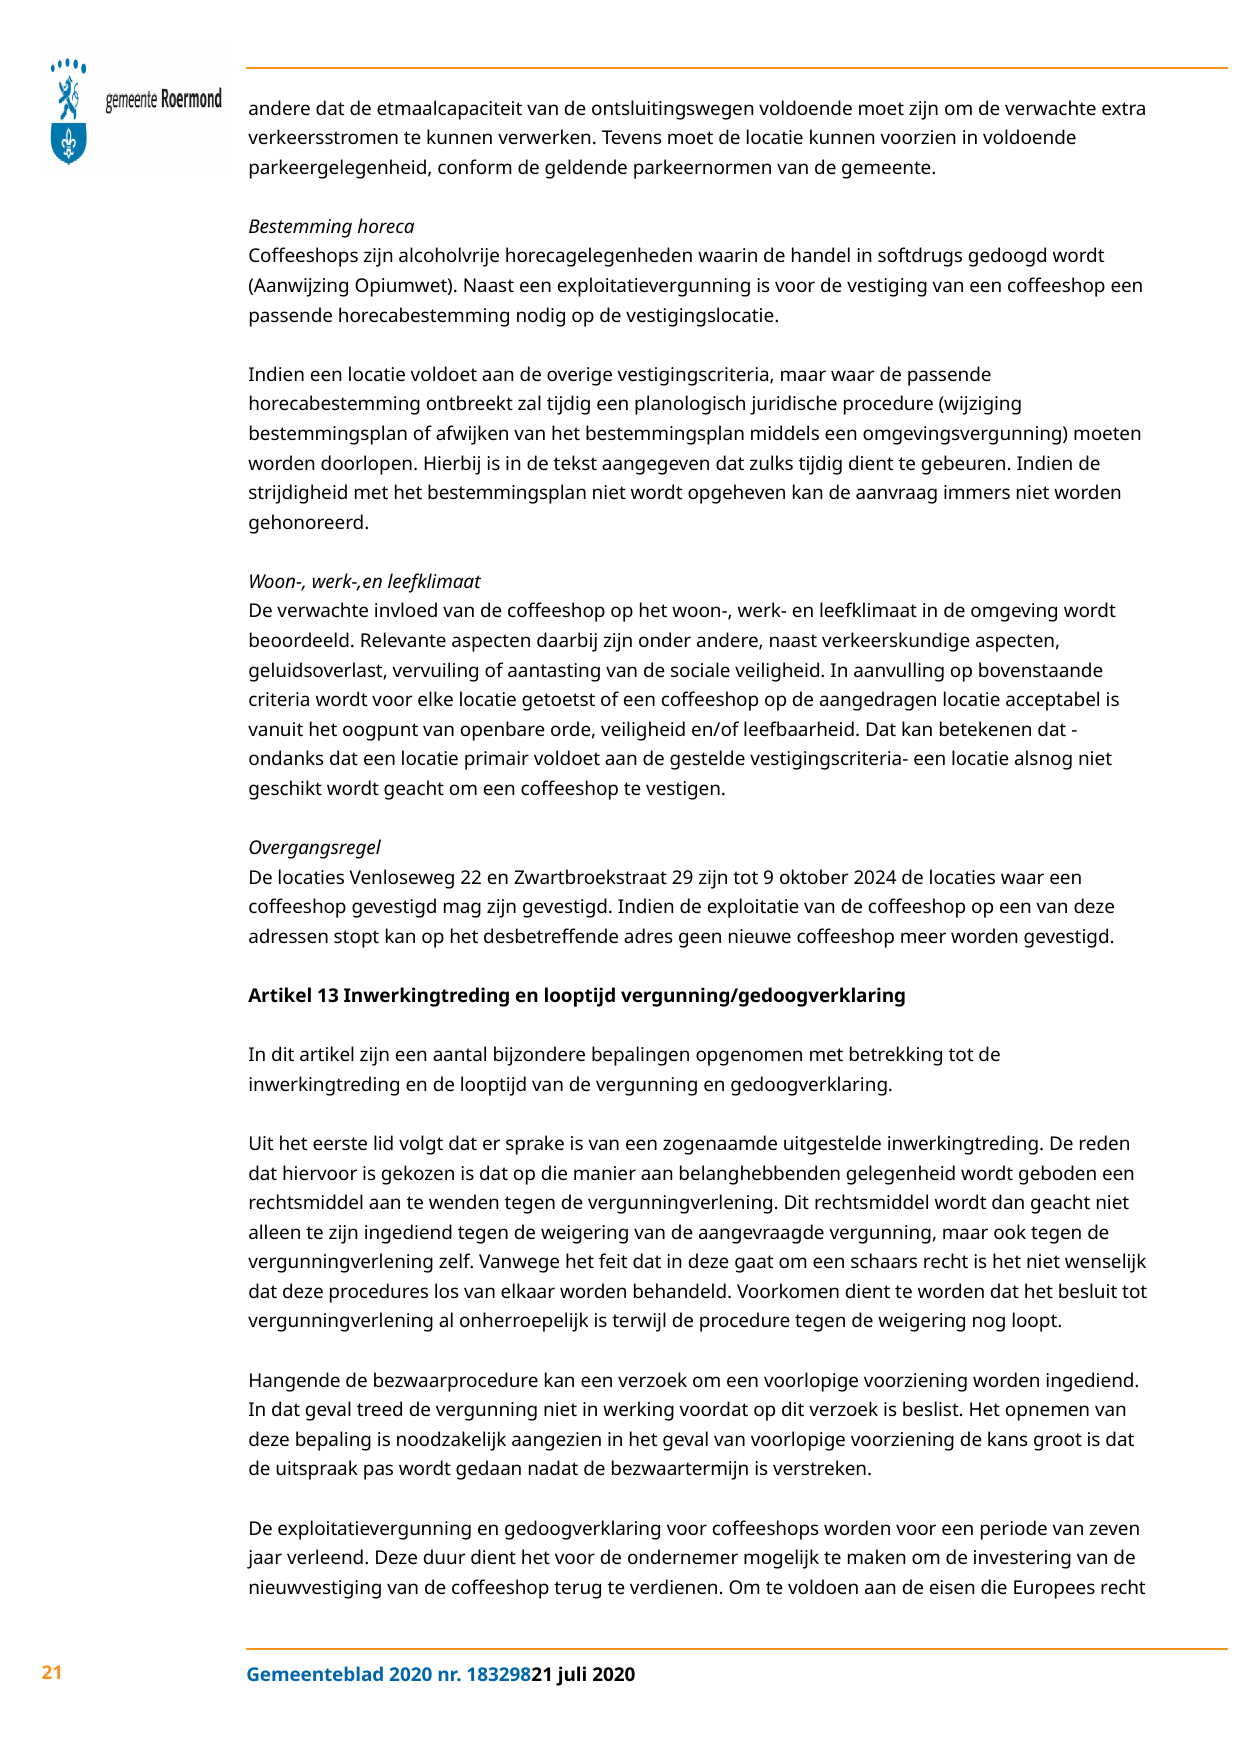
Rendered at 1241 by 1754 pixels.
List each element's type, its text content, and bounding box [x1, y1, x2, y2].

text De locaties Venloseweg 22 en Zwartbroekstraat 29 zijn tot 9 oktober 2024 de locaties waar een coffeeshop gevestigd mag zijn gevestigd. Indien de exploitatie van de coffeeshop op een van deze adressen stopt kan op het desbetreffende adres geen nieuwe coffeeshop meer worden gevestigd. [248, 864, 1152, 949]
text In dit artikel zijn een aantal bijzondere bepalingen opgenomen met betrekking tot de inwerkingtreding en de looptijd van de vergunning en gedoogverklaring. [248, 1041, 1152, 1097]
text De exploitatievergunning en gedoogverklaring voor coffeeshops worden voor een periode van zeven jaar verleend. Deze duur dient het voor de ondernemer mogelijk te maken om de investering van de nieuwvestiging van de coffeeshop terug te verdienen. Om te voldoen aan de eisen die Europees recht [248, 1515, 1152, 1600]
text Woon-, werk-,en leefklimaat [248, 568, 1152, 594]
picture [41, 47, 231, 172]
text Artikel 13 Inwerkingtreding en looptijd vergunning/gedoogverklaring [248, 982, 1152, 1008]
text Coffeeshops zijn alcoholvrije horecagelegenheden waarin de handel in softdrugs gedoogd wordt (Aanwijzing Opiumwet). Naast een exploitatievergunning is voor de vestiging van een coffeeshop een passende horecabestemming nodig op de vestigingslocatie. [248, 243, 1152, 328]
text Overgangsregel [248, 834, 1152, 860]
text Bestemming horeca [248, 213, 1152, 239]
text Uit het eerste lid volgt dat er sprake is van een zogenaamde uitgestelde inwerkingtreding. De reden dat hiervoor is gekozen is dat op die manier aan belanghebbenden gelegenheid wordt geboden een rechtsmiddel aan te wenden tegen de vergunningverlening. Dit rechtsmiddel wordt dan geacht niet alleen te zijn ingediend tegen de weigering van de aangevraagde vergunning, maar ook tegen de vergunningverlening zelf. Vanwege het feit dat in deze gaat om een schaars recht is het niet wenselijk dat deze procedures los van elkaar worden behandeld. Voorkomen dient te worden dat het besluit tot vergunningverlening al onherroepelijk is terwijl de procedure tegen de weigering nog loopt. [248, 1130, 1152, 1333]
text andere dat de etmaalcapaciteit van de ontsluitingswegen voldoende moet zijn om de verwachte extra verkeersstromen te kunnen verwerken. Tevens moet de locatie kunnen voorzien in voldoende parkeergelegenheid, conform de geldende parkeernormen van de gemeente. [248, 95, 1152, 180]
text De verwachte invloed van de coffeeshop op het woon-, werk- en leefklimaat in de omgeving wordt beoordeeld. Relevante aspecten daarbij zijn onder andere, naast verkeerskundige aspecten, geluidsoverlast, vervuiling of aantasting van de sociale veiligheid. In aanvulling op bovenstaande criteria wordt voor elke locatie getoetst of een coffeeshop op de aangedragen locatie acceptabel is vanuit het oogpunt van openbare orde, veiligheid en/of leefbaarheid. Dat kan betekenen dat -ondanks dat een locatie primair voldoet aan de gestelde vestigingscriteria- een locatie alsnog niet geschikt wordt geacht om een coffeeshop te vestigen. [248, 598, 1152, 801]
text Indien een locatie voldoet aan de overige vestigingscriteria, maar waar de passende horecabestemming ontbreekt zal tijdig een planologisch juridische procedure (wijziging bestemmingsplan of afwijken van het bestemmingsplan middels een omgevingsvergunning) moeten worden doorlopen. Hierbij is in de tekst aangegeven dat zulks tijdig dient te gebeuren. Indien de strijdigheid met het bestemmingsplan niet wordt opgeheven kan de aanvraag immers niet worden gehonoreerd. [248, 361, 1152, 535]
text Hangende de bezwaarprocedure kan een verzoek om een voorlopige voorziening worden ingediend. In dat geval treed de vergunning niet in werking voordat op dit verzoek is beslist. Het opnemen van deze bepaling is noodzakelijk aangezien in het geval van voorlopige voorziening de kans groot is dat de uitspraak pas wordt gedaan nadat de bezwaartermijn is verstreken. [248, 1367, 1152, 1481]
